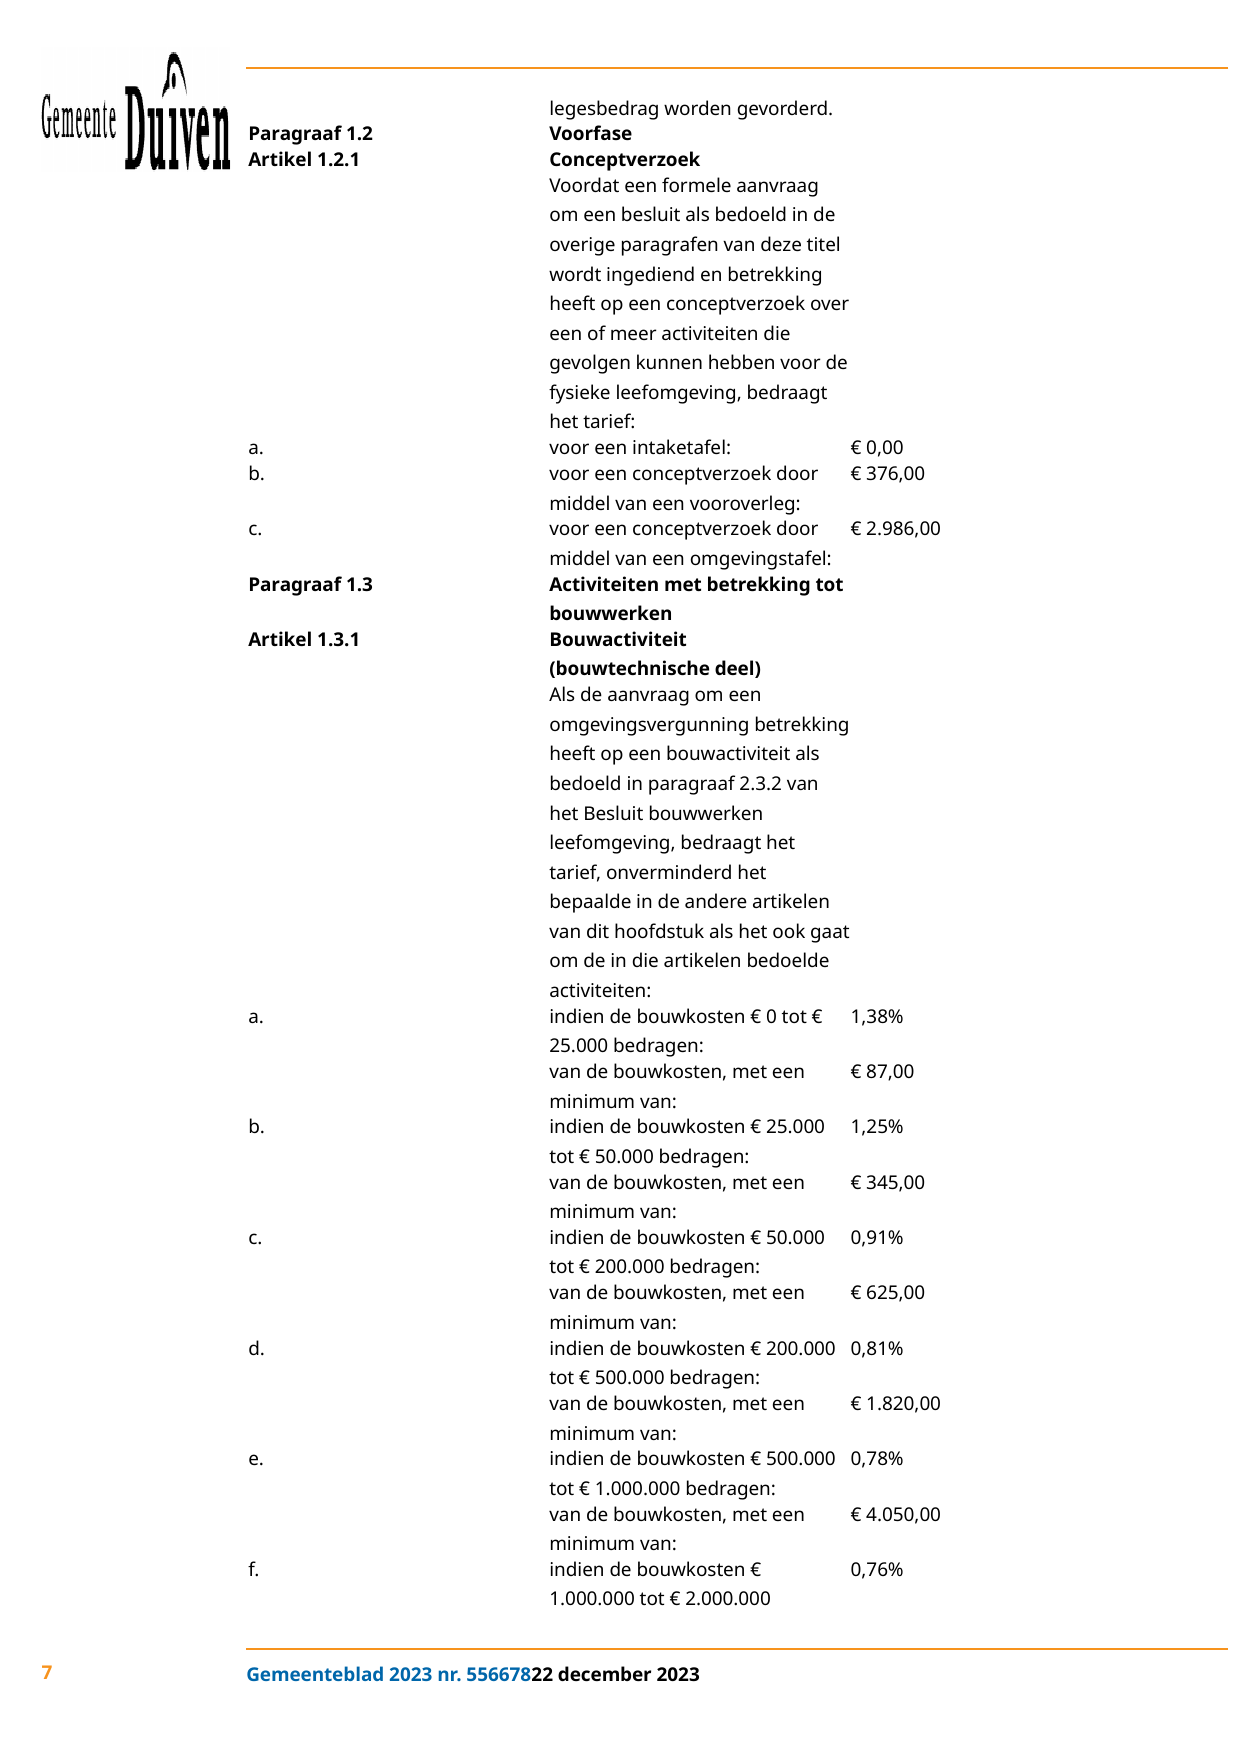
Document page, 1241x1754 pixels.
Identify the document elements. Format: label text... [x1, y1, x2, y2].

table_cell [248, 1058, 549, 1113]
table_cell indien de bouwkosten € 50.000 tot € 200.000 bedragen: [549, 1224, 850, 1279]
table_cell € 2.986,00 [850, 515, 1152, 571]
table_cell indien de bouwkosten € 25.000 tot € 50.000 bedragen: [549, 1114, 850, 1169]
table_cell € 1.820,00 [850, 1390, 1152, 1445]
table_cell e. [248, 1445, 549, 1501]
table_cell [850, 95, 1152, 121]
table_cell 0,81% [850, 1335, 1152, 1390]
table_cell [850, 626, 1152, 681]
table_cell a. [248, 1003, 549, 1058]
table_cell b. [248, 460, 549, 515]
table_cell van de bouwkosten, met een minimum van: [549, 1280, 850, 1335]
table_cell [850, 146, 1152, 172]
table_cell voor een conceptverzoek door middel van een vooroverleg: [549, 460, 850, 515]
table_cell voor een conceptverzoek door middel van een omgevingstafel: [549, 515, 850, 571]
table_cell [248, 1501, 549, 1556]
table_cell Voordat een formele aanvraag om een besluit als bedoeld in de overige paragrafen van deze titel wordt ingediend en betrekking heeft op een conceptverzoek over een of meer activiteiten die gevolgen kunnen hebben voor de fysieke leefomgeving, bedraagt het tarief: [549, 172, 850, 434]
table_cell indien de bouwkosten € 200.000 tot € 500.000 bedragen: [549, 1335, 850, 1390]
table_cell 1,38% [850, 1003, 1152, 1058]
table_cell [248, 172, 549, 434]
table_cell a. [248, 434, 549, 460]
table_cell van de bouwkosten, met een minimum van: [549, 1501, 850, 1556]
table_cell Paragraaf 1.2 [248, 121, 549, 146]
table_cell 1,25% [850, 1114, 1152, 1169]
table_cell [248, 1390, 549, 1445]
table_cell d. [248, 1335, 549, 1390]
table_cell [850, 172, 1152, 434]
table_cell € 345,00 [850, 1169, 1152, 1224]
table_cell Conceptverzoek [549, 146, 850, 172]
table_cell 0,91% [850, 1224, 1152, 1279]
table_cell € 87,00 [850, 1058, 1152, 1113]
table_cell € 625,00 [850, 1280, 1152, 1335]
table_cell € 0,00 [850, 434, 1152, 460]
table_cell Voorfase [549, 121, 850, 146]
table_cell c. [248, 515, 549, 571]
table_cell voor een intaketafel: [549, 434, 850, 460]
table_cell indien de bouwkosten € 1.000.000 tot € 2.000.000 [549, 1556, 850, 1611]
table_cell [248, 95, 549, 121]
table_cell [850, 571, 1152, 626]
table_cell van de bouwkosten, met een minimum van: [549, 1390, 850, 1445]
table_cell [850, 681, 1152, 1003]
table_cell € 376,00 [850, 460, 1152, 515]
table_cell Paragraaf 1.3 [248, 571, 549, 626]
table_cell van de bouwkosten, met een minimum van: [549, 1058, 850, 1113]
table_cell [850, 121, 1152, 146]
table_cell indien de bouwkosten € 0 tot € 25.000 bedragen: [549, 1003, 850, 1058]
table_cell indien de bouwkosten € 500.000 tot € 1.000.000 bedragen: [549, 1445, 850, 1501]
table_cell Activiteiten met betrekking tot bouwwerken [549, 571, 850, 626]
table_cell Bouwactiviteit (bouwtechnische deel) [549, 626, 850, 681]
table_cell € 4.050,00 [850, 1501, 1152, 1556]
table_cell Artikel 1.2.1 [248, 146, 549, 172]
picture [41, 47, 231, 172]
table_cell van de bouwkosten, met een minimum van: [549, 1169, 850, 1224]
table_cell b. [248, 1114, 549, 1169]
table_cell c. [248, 1224, 549, 1279]
table_cell Als de aanvraag om een omgevingsvergunning betrekking heeft op een bouwactiviteit als bedoeld in paragraaf 2.3.2 van het Besluit bouwwerken leefomgeving, bedraagt het tarief, onverminderd het bepaalde in de andere artikelen van dit hoofdstuk als het ook gaat om de in die artikelen bedoelde activiteiten: [549, 681, 850, 1003]
table_cell [248, 1280, 549, 1335]
table_cell f. [248, 1556, 549, 1611]
table_cell [248, 681, 549, 1003]
table_cell 0,76% [850, 1556, 1152, 1611]
table_cell legesbedrag worden gevorderd. [549, 95, 850, 121]
table_cell [248, 1169, 549, 1224]
table_cell Artikel 1.3.1 [248, 626, 549, 681]
table_cell 0,78% [850, 1445, 1152, 1501]
